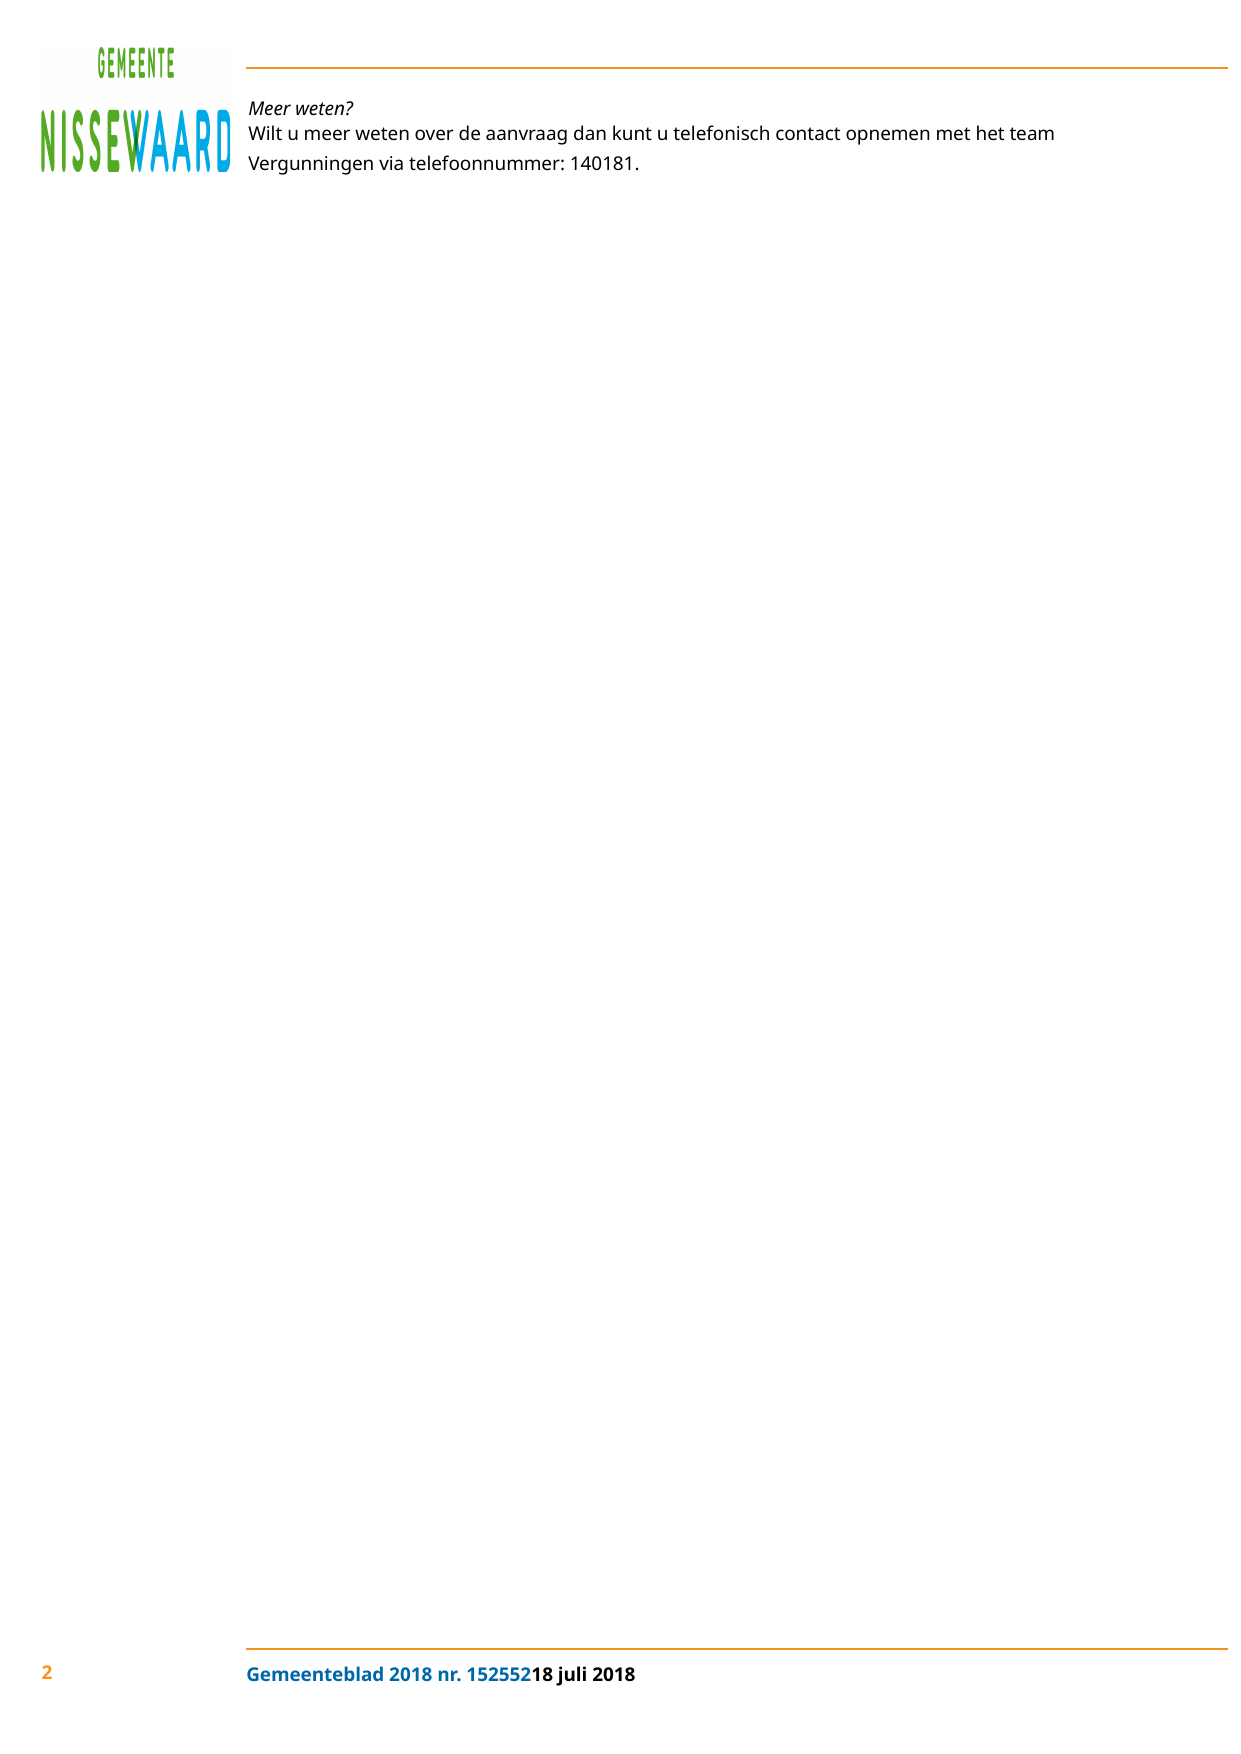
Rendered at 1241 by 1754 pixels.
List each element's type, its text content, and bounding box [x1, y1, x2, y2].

picture [201, 122, 206, 138]
picture [222, 122, 227, 160]
picture [176, 157, 187, 172]
picture [41, 47, 231, 172]
picture [154, 157, 165, 172]
text Wilt u meer weten over de aanvraag dan kunt u telefonisch contact opnemen met het team Vergunningen via telefoonnummer: 140181. [248, 121, 1152, 176]
picture [200, 151, 206, 172]
text Meer weten? [248, 95, 1152, 121]
